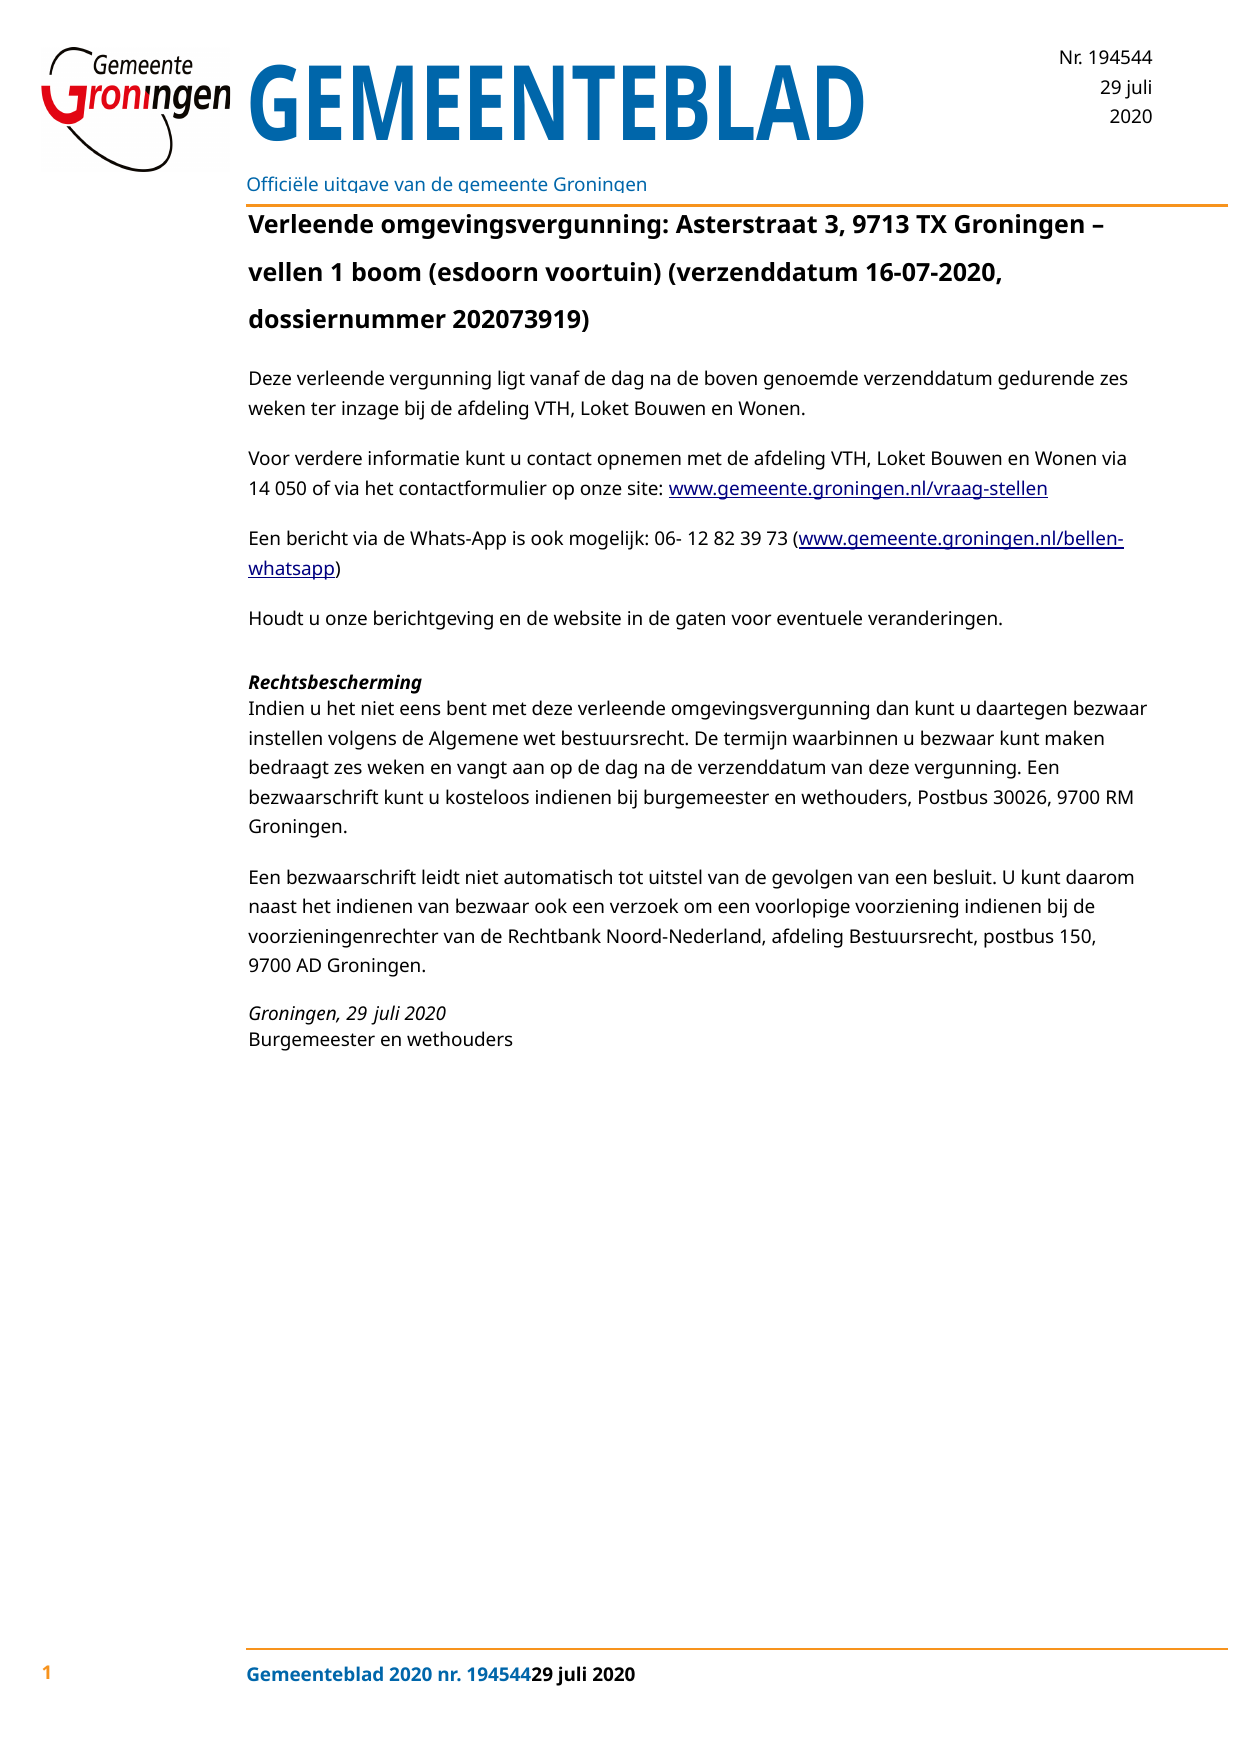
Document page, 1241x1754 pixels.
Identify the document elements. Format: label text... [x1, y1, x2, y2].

text Verleende omgevingsvergunning: Asterstraat 3, 9713 TX Groningen – vellen 1 boom (esdoorn voortuin) (verzenddatum 16-07-2020, dossiernummer 202073919) [248, 207, 1152, 336]
text Rechtsbescherming [248, 669, 1152, 695]
text Houdt u onze berichtgeving en de website in de gaten voor eventuele veranderingen. [248, 606, 1152, 631]
text Indien u het niet eens bent met deze verleende omgevingsvergunning dan kunt u daartegen bezwaar instellen volgens de Algemene wet bestuursrecht. De termijn waarbinnen u bezwaar kunt maken bedraagt zes weken en vangt aan op de dag na de verzenddatum van deze vergunning. Een bezwaarschrift kunt u kosteloos indienen bij burgemeester en wethouders, Postbus 30026, 9700 RM Groningen. [248, 695, 1152, 839]
text Voor verdere informatie kunt u contact opnemen met de afdeling VTH, Loket Bouwen en Wonen via 14 050 of via het contactformulier op onze site: www.gemeente.groningen.nl/vraag-stellen [248, 446, 1152, 501]
text Groningen, 29 juli 2020 [248, 1001, 1152, 1026]
picture [41, 47, 231, 172]
text Een bezwaarschrift leidt niet automatisch tot uitstel van de gevolgen van een besluit. U kunt daarom naast het indienen van bezwaar ook een verzoek om een voorlopige voorziening indienen bij de voorzieningenrechter van de Rechtbank Noord-Nederland, afdeling Bestuursrecht, postbus 150, 9700 AD Groningen. [248, 864, 1152, 978]
text Een bericht via de Whats-App is ook mogelijk: 06- 12 82 39 73 (www.gemeente.groningen.nl/bellen-whatsapp) [248, 526, 1152, 581]
text Burgemeester en wethouders [248, 1026, 1152, 1052]
text Deze verleende vergunning ligt vanaf de dag na de boven genoemde verzenddatum gedurende zes weken ter inzage bij de afdeling VTH, Loket Bouwen en Wonen. [248, 366, 1152, 421]
